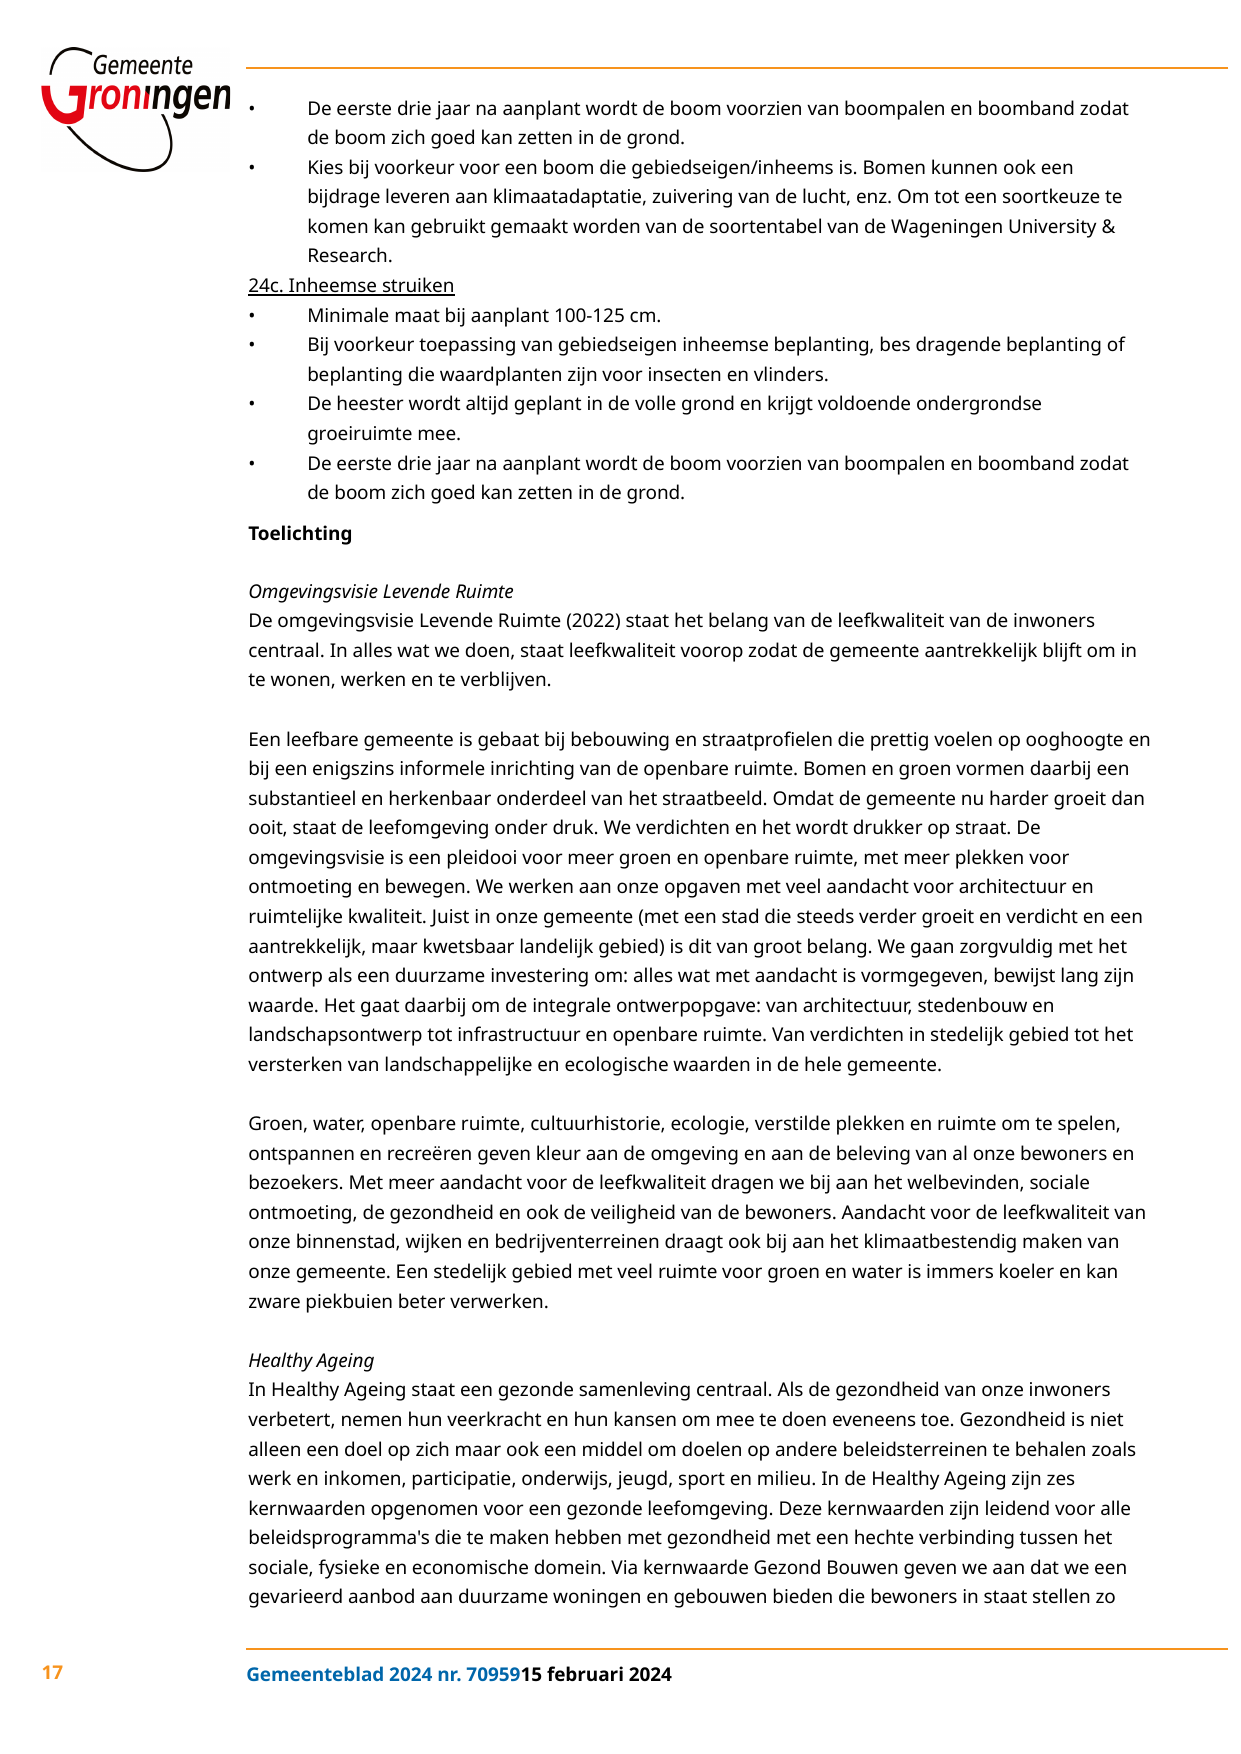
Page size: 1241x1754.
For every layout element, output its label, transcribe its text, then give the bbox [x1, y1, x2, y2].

picture [41, 47, 231, 172]
list Bij voorkeur toepassing van gebiedseigen inheemse beplanting, bes dragende beplanting of beplanting die waardplanten zijn voor insecten en vlinders. [248, 331, 1152, 387]
text Een leefbare gemeente is gebaat bij bebouwing en straatprofielen die prettig voelen op ooghoogte en bij een enigszins informele inrichting van de openbare ruimte. Bomen en groen vormen daarbij een substantieel en herkenbaar onderdeel van het straatbeeld. Omdat de gemeente nu harder groeit dan ooit, staat de leefomgeving onder druk. We verdichten en het wordt drukker op straat. De omgevingsvisie is een pleidooi voor meer groen en openbare ruimte, met meer plekken voor ontmoeting en bewegen. We werken aan onze opgaven met veel aandacht voor architectuur en ruimtelijke kwaliteit. Juist in onze gemeente (met een stad die steeds verder groeit en verdicht en een aantrekkelijk, maar kwetsbaar landelijk gebied) is dit van groot belang. We gaan zorgvuldig met het ontwerp als een duurzame investering om: alles wat met aandacht is vormgegeven, bewijst lang zijn waarde. Het gaat daarbij om de integrale ontwerpopgave: van architectuur, stedenbouw en landschapsontwerp tot infrastructuur en openbare ruimte. Van verdichten in stedelijk gebied tot het versterken van landschappelijke en ecologische waarden in de hele gemeente. [248, 726, 1152, 1077]
text Healthy Ageing [248, 1347, 1152, 1373]
list De eerste drie jaar na aanplant wordt de boom voorzien van boompalen en boomband zodat de boom zich goed kan zetten in de grond. [248, 450, 1152, 505]
text 24c. Inheemse struiken [248, 272, 1152, 298]
text Groen, water, openbare ruimte, cultuurhistorie, ecologie, verstilde plekken en ruimte om te spelen, ontspannen en recreëren geven kleur aan de omgeving en aan de beleving van al onze bewoners en bezoekers. Met meer aandacht voor de leefkwaliteit dragen we bij aan het welbevinden, sociale ontmoeting, de gezondheid en ook de veiligheid van de bewoners. Aandacht voor de leefkwaliteit van onze binnenstad, wijken en bedrijventerreinen draagt ook bij aan het klimaatbestendig maken van onze gemeente. Een stedelijk gebied met veel ruimte voor groen en water is immers koeler en kan zware piekbuien beter verwerken. [248, 1110, 1152, 1313]
text De omgevingsvisie Levende Ruimte (2022) staat het belang van de leefkwaliteit van de inwoners centraal. In alles wat we doen, staat leefkwaliteit voorop zodat de gemeente aantrekkelijk blijft om in te wonen, werken en te verblijven. [248, 607, 1152, 692]
text Toelichting [248, 509, 1152, 549]
list De eerste drie jaar na aanplant wordt de boom voorzien van boompalen en boomband zodat de boom zich goed kan zetten in de grond. [248, 95, 1152, 150]
text Omgevingsvisie Levende Ruimte [248, 578, 1152, 603]
text In Healthy Ageing staat een gezonde samenleving centraal. Als de gezondheid van onze inwoners verbetert, nemen hun veerkracht en hun kansen om mee te doen eveneens toe. Gezondheid is niet alleen een doel op zich maar ook een middel om doelen op andere beleidsterreinen te behalen zoals werk en inkomen, participatie, onderwijs, jeugd, sport en milieu. In de Healthy Ageing zijn zes kernwaarden opgenomen voor een gezonde leefomgeving. Deze kernwaarden zijn leidend voor alle beleidsprogramma's die te maken hebben met gezondheid met een hechte verbinding tussen het sociale, fysieke en economische domein. Via kernwaarde Gezond Bouwen geven we aan dat we een gevarieerd aanbod aan duurzame woningen en gebouwen bieden die bewoners in staat stellen zo [248, 1377, 1152, 1609]
list Kies bij voorkeur voor een boom die gebiedseigen/inheems is. Bomen kunnen ook een bijdrage leveren aan klimaatadaptatie, zuivering van de lucht, enz. Om tot een soortkeuze te komen kan gebruikt gemaakt worden van de soortentabel van de Wageningen University & Research. [248, 154, 1152, 268]
list Minimale maat bij aanplant 100-125 cm. [248, 302, 1152, 328]
list De heester wordt altijd geplant in de volle grond en krijgt voldoende ondergrondse groeiruimte mee. [248, 391, 1152, 446]
